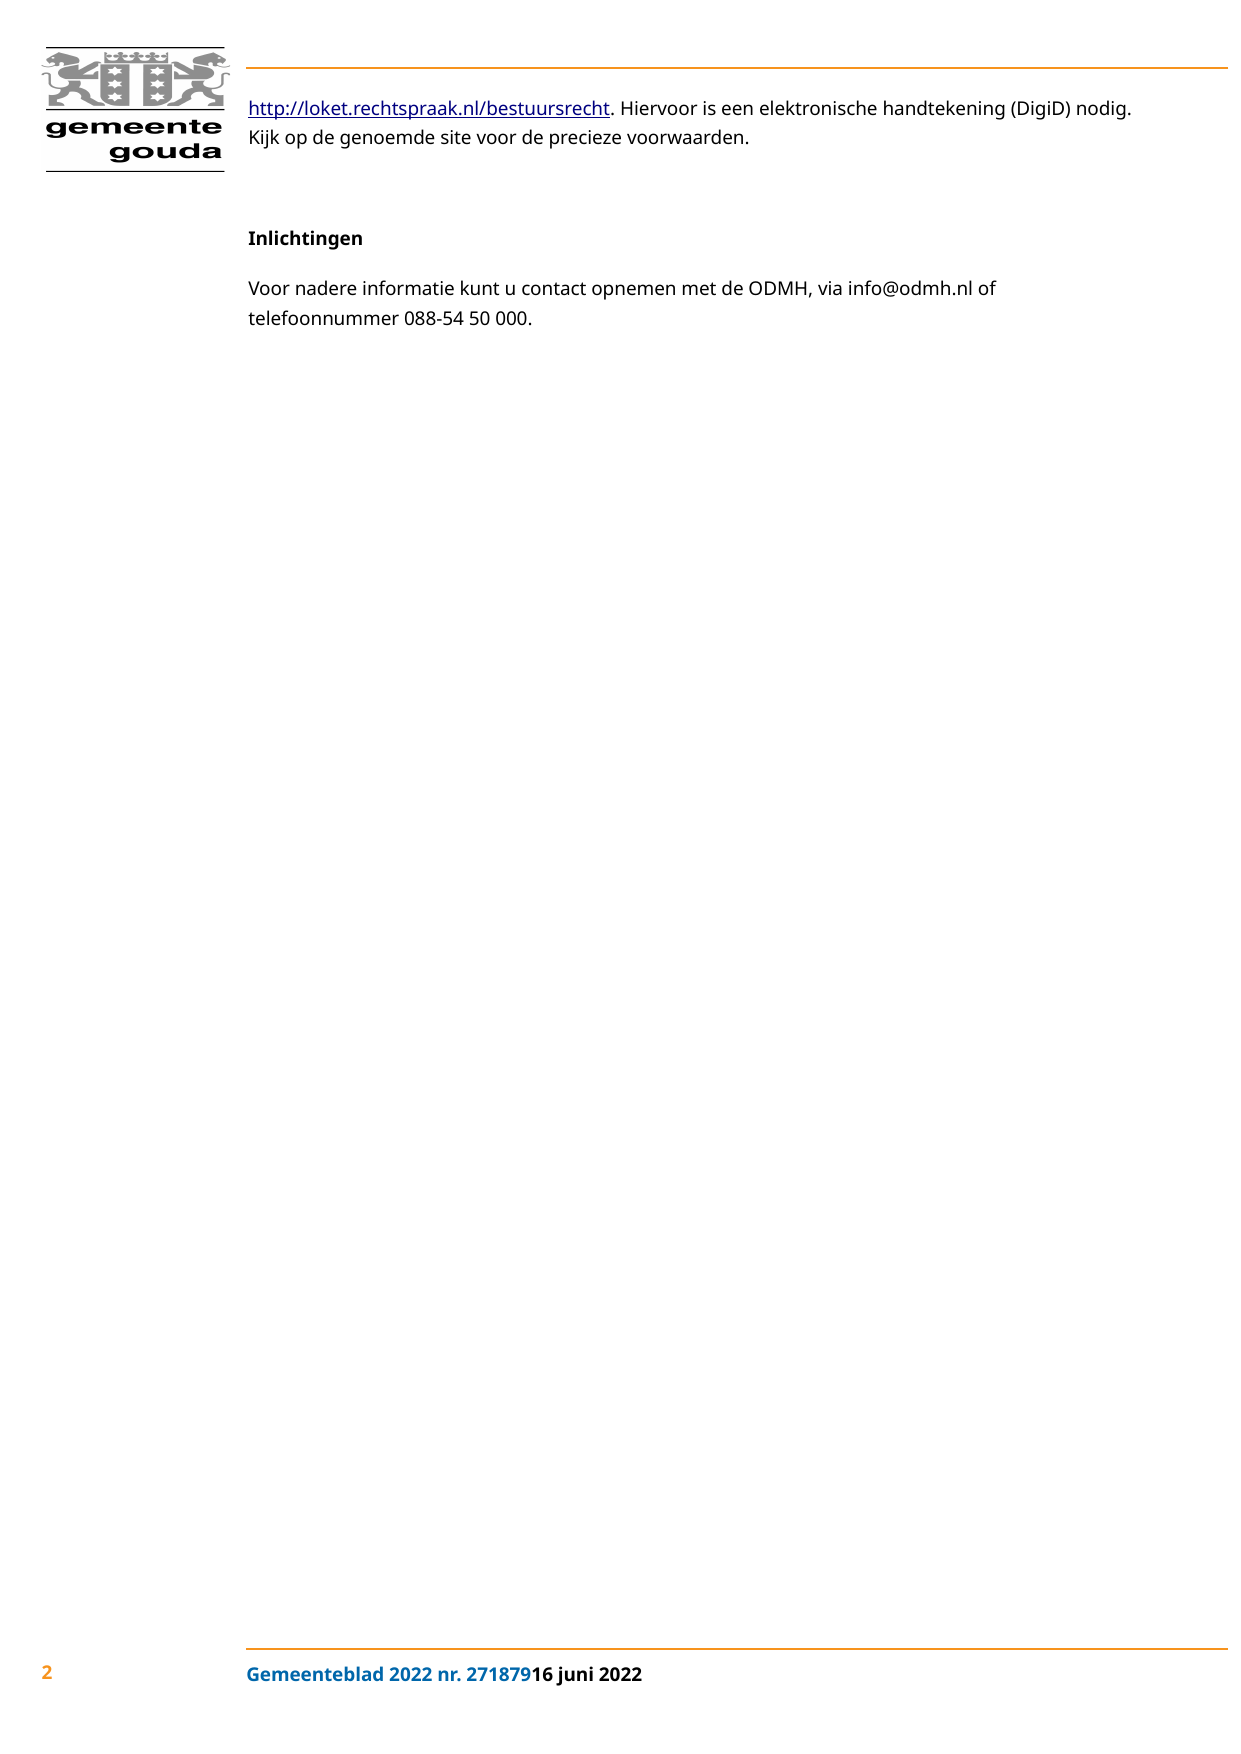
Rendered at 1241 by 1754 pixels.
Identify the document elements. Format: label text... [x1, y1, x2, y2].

text http://loket.rechtspraak.nl/bestuursrecht. Hiervoor is een elektronische handtekening (DigiD) nodig. Kijk op de genoemde site voor de precieze voorwaarden. [248, 95, 1152, 150]
picture [41, 47, 231, 172]
text Inlichtingen [248, 225, 1152, 251]
text Voor nadere informatie kunt u contact opnemen met de ODMH, via info@odmh.nl of telefoonnummer 088-54 50 000. [248, 276, 1152, 331]
